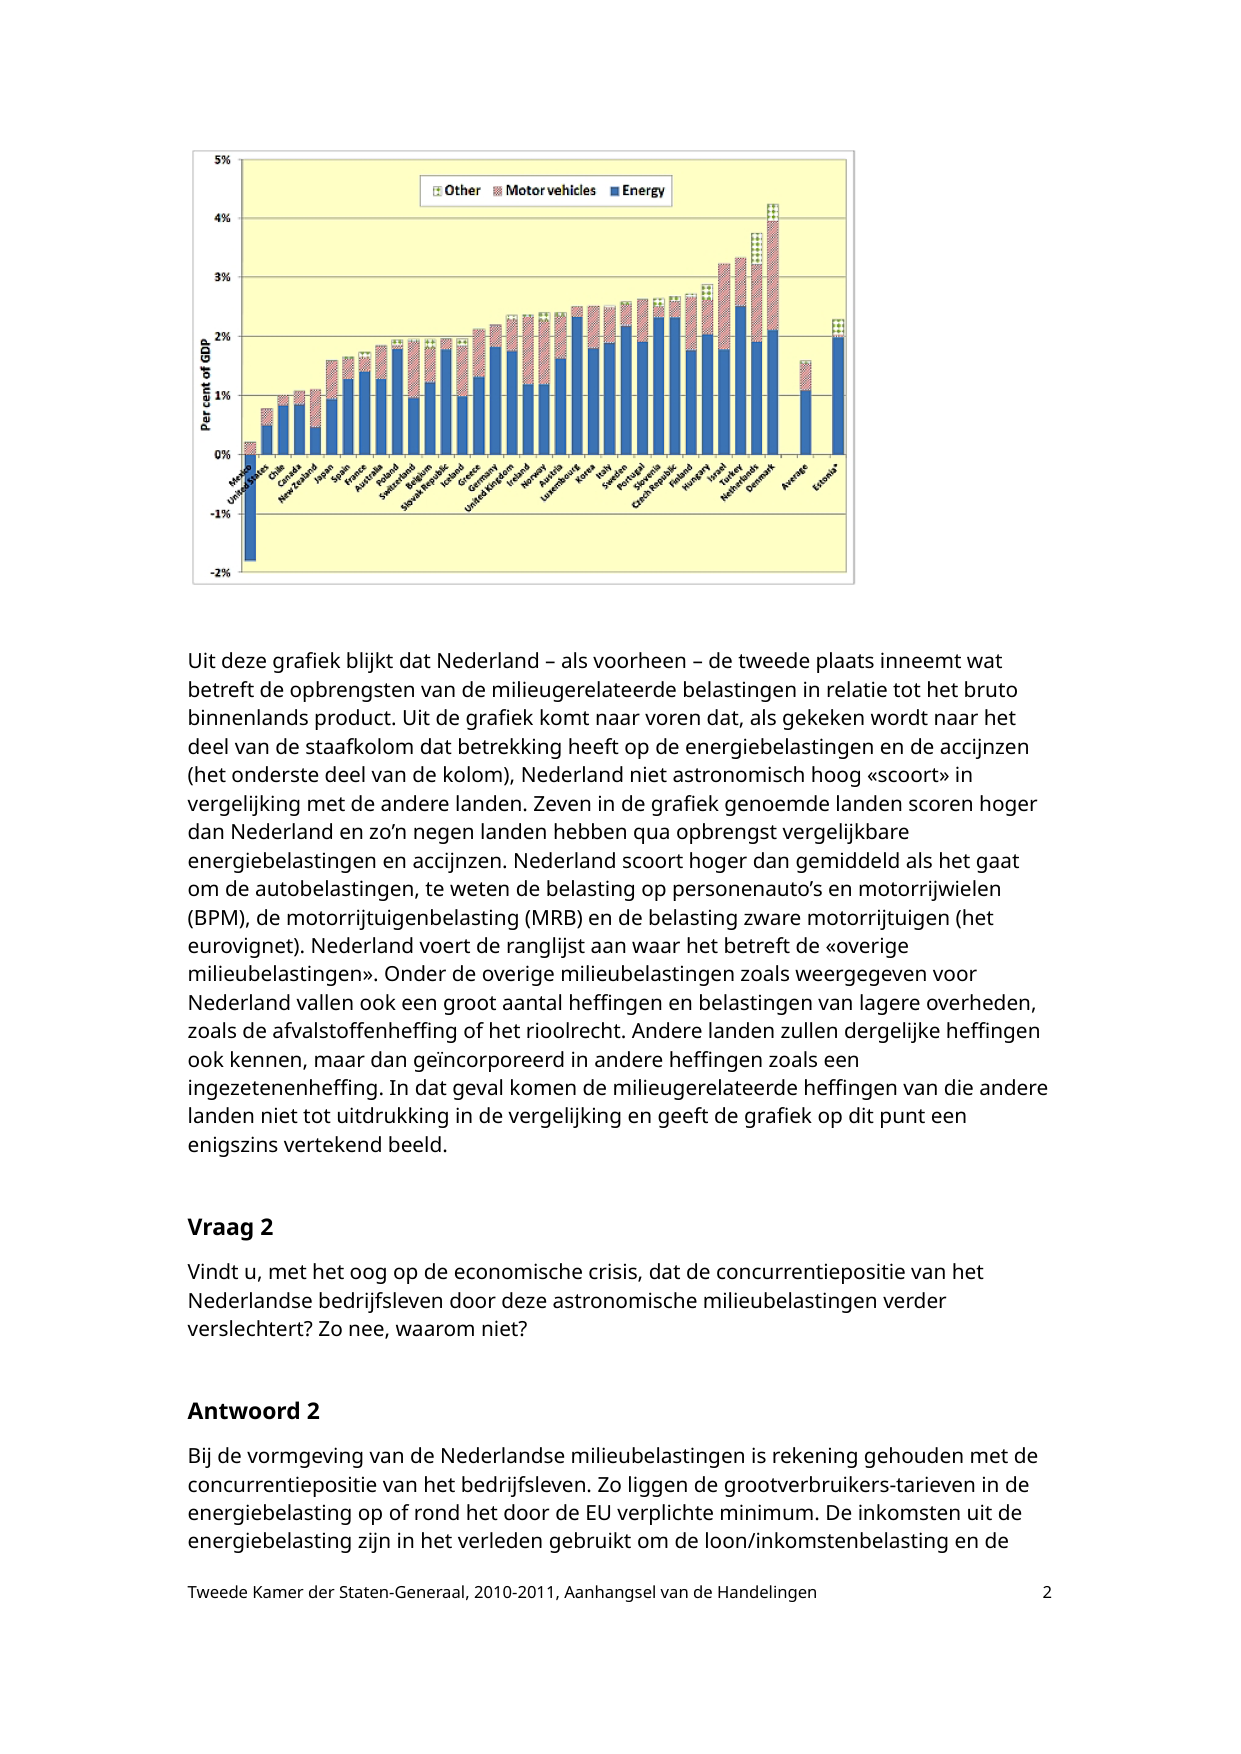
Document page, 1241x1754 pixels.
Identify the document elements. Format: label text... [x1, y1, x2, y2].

text Uit deze grafiek blijkt dat Nederland – als voorheen – de tweede plaats inneemt wat betreft de opbrengsten van de milieugerelateerde belastingen in relatie tot het bruto binnenlands product. Uit de grafiek komt naar voren dat, als gekeken wordt naar het deel van de staafkolom dat betrekking heeft op de energiebelastingen en de accijnzen (het onderste deel van de kolom), Nederland niet astronomisch hoog «scoort» in vergelijking met de andere landen. Zeven in de grafiek genoemde landen scoren hoger dan Nederland en zo’n negen landen hebben qua opbrengst vergelijkbare energiebelastingen en accijnzen. Nederland scoort hoger dan gemiddeld als het gaat om de autobelastingen, te weten de belasting op personenauto’s en motorrijwielen (BPM), de motorrijtuigenbelasting (MRB) en de belasting zware motorrijtuigen (het eurovignet). Nederland voert de ranglijst aan waar het betreft de «overige milieubelastingen». Onder de overige milieubelastingen zoals weergegeven voor Nederland vallen ook een groot aantal heffingen en belastingen van lagere overheden, zoals de afvalstoffenheffing of het rioolrecht. Andere landen zullen dergelijke heffingen ook kennen, maar dan geïncorporeerd in andere heffingen zoals een ingezetenenheffing. In dat geval komen de milieugerelateerde heffingen van die andere landen niet tot uitdrukking in de vergelijking en geeft de grafiek op dit punt een enigszins vertekend beeld. [187, 647, 1053, 1158]
picture [187, 150, 856, 589]
subtitle Antwoord 2 [187, 1395, 1053, 1426]
text Bij de vormgeving van de Nederlandse milieubelastingen is rekening gehouden met de concurrentiepositie van het bedrijfsleven. Zo liggen de grootverbruikers-tarieven in de energiebelasting op of rond het door de EU verplichte minimum. De inkomsten uit de energiebelasting zijn in het verleden gebruikt om de loon/inkomstenbelasting en de [187, 1441, 1053, 1555]
subtitle Vraag 2 [187, 1211, 1053, 1242]
text Vindt u, met het oog op de economische crisis, dat de concurrentiepositie van het Nederlandse bedrijfsleven door deze astronomische milieubelastingen verder verslechtert? Zo nee, waarom niet? [187, 1257, 1053, 1343]
